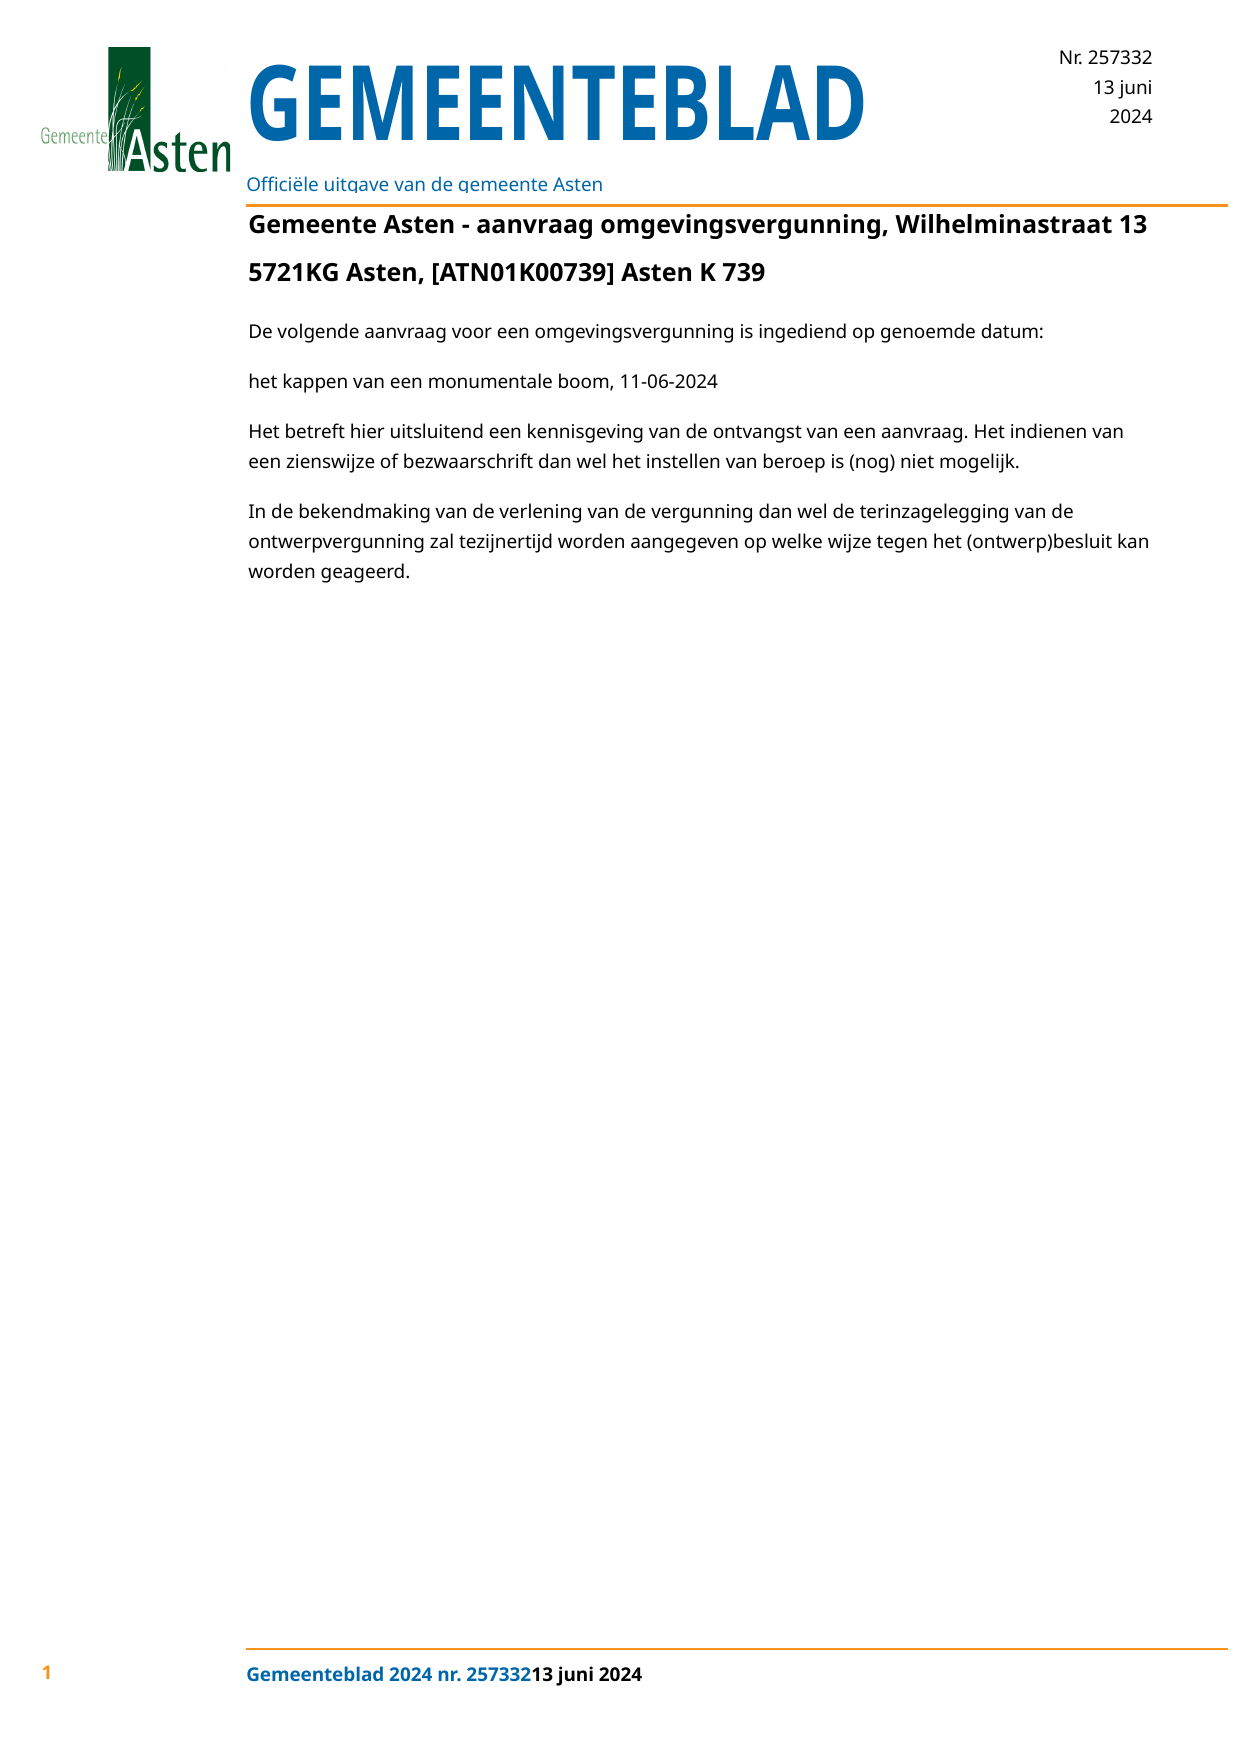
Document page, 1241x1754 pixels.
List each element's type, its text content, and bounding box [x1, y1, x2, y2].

text Gemeente Asten - aanvraag omgevingsvergunning, Wilhelminastraat 13 5721KG Asten, [ATN01K00739] Asten K 739 [248, 207, 1152, 288]
text In de bekendmaking van de verlening van de vergunning dan wel de terinzagelegging van de ontwerpvergunning zal tezijnertijd worden aangegeven op welke wijze tegen het (ontwerp)besluit kan worden geageerd. [248, 499, 1152, 584]
text het kappen van een monumentale boom, 11-06-2024 [248, 368, 1152, 394]
text Het betreft hier uitsluitend een kennisgeving van de ontvangst van een aanvraag. Het indienen van een zienswijze of bezwaarschrift dan wel het instellen van beroep is (nog) niet mogelijk. [248, 419, 1152, 474]
text De volgende aanvraag voor een omgevingsvergunning is ingediend op genoemde datum: [248, 318, 1152, 344]
picture [41, 47, 231, 172]
